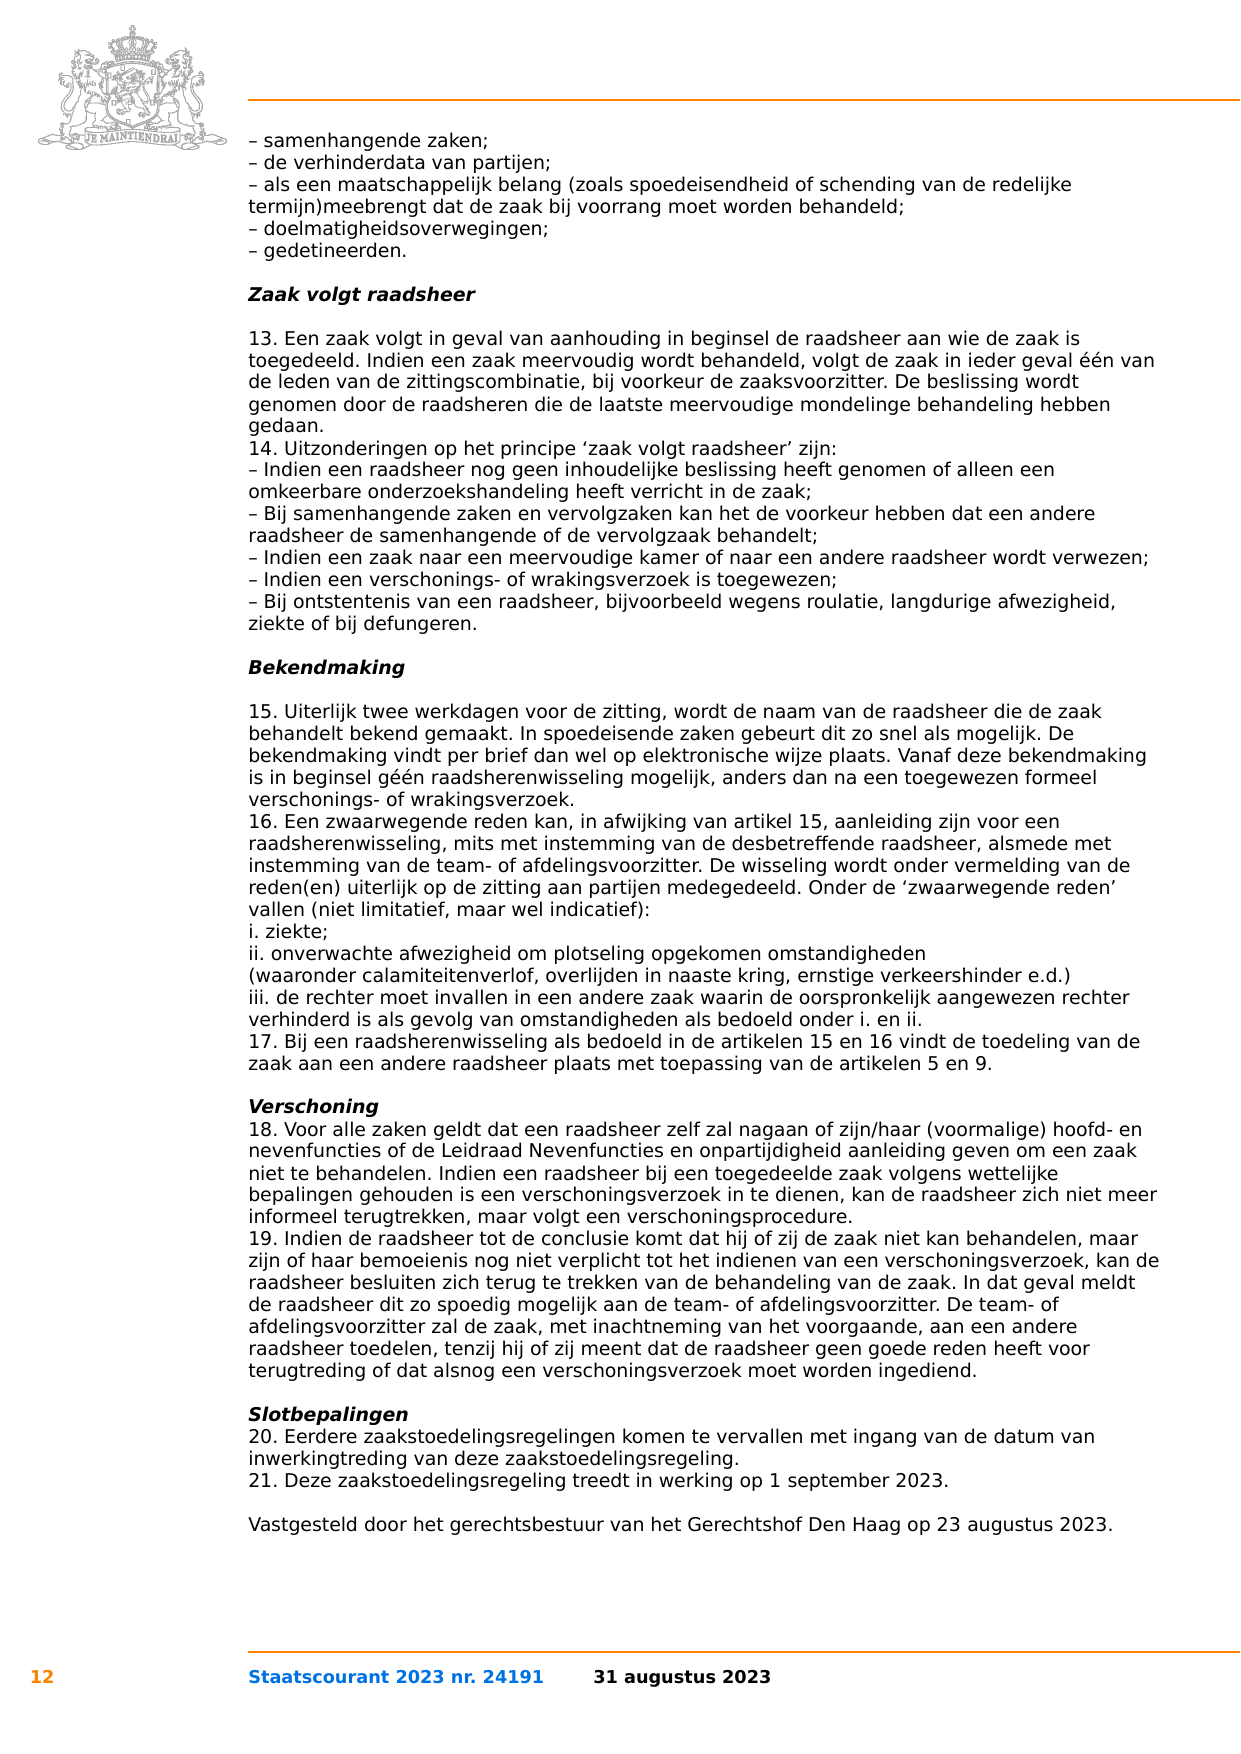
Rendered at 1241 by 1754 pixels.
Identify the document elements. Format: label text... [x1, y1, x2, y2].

text 15. Uiterlijk twee werkdagen voor de zitting, wordt de naam van de raadsheer die de zaak behandelt bekend gemaakt. In spoedeisende zaken gebeurt dit zo snel als mogelijk. De bekendmaking vindt per brief dan wel op elektronische wijze plaats. Vanaf deze bekendmaking is in beginsel géén raadsherenwisseling mogelijk, anders dan na een toegewezen formeel verschonings- of wrakingsverzoek. [248, 701, 1163, 811]
subtitle Zaak volgt raadsheer [248, 284, 1163, 306]
text ii. onverwachte afwezigheid om plotseling opgekomen omstandigheden [248, 943, 1163, 965]
text 14. Uitzonderingen op het principe ‘zaak volgt raadsheer’ zijn: [248, 437, 1163, 459]
text 18. Voor alle zaken geldt dat een raadsheer zelf zal nagaan of zijn/haar (voormalige) hoofd- en nevenfuncties of de Leidraad Nevenfuncties en onpartijdigheid aanleiding geven om een zaak niet te behandelen. Indien een raadsheer bij een toegedeelde zaak volgens wettelijke bepalingen gehouden is een verschoningsverzoek in te dienen, kan de raadsheer zich niet meer informeel terugtrekken, maar volgt een verschoningsprocedure. [248, 1118, 1163, 1228]
subtitle Slotbepalingen [248, 1404, 1163, 1426]
text i. ziekte; [248, 921, 1163, 943]
text 19. Indien de raadsheer tot de conclusie komt dat hij of zij de zaak niet kan behandelen, maar zijn of haar bemoeienis nog niet verplicht tot het indienen van een verschoningsverzoek, kan de raadsheer besluiten zich terug te trekken van de behandeling van de zaak. In dat geval meldt de raadsheer dit zo spoedig mogelijk aan de team- of afdelingsvoorzitter. De team- of afdelingsvoorzitter zal de zaak, met inachtneming van het voorgaande, aan een andere raadsheer toedelen, tenzij hij of zij meent dat de raadsheer geen goede reden heeft voor terugtreding of dat alsnog een verschoningsverzoek moet worden ingediend. [248, 1228, 1163, 1382]
picture [38, 25, 227, 150]
text – als een maatschappelijk belang (zoals spoedeisendheid of schending van de redelijke termijn)meebrengt dat de zaak bij voorrang moet worden behandeld; [248, 174, 1163, 218]
text iii. de rechter moet invallen in een andere zaak waarin de oorspronkelijk aangewezen rechter verhinderd is als gevolg van omstandigheden als bedoeld onder i. en ii. [248, 987, 1163, 1031]
text 17. Bij een raadsherenwisseling als bedoeld in de artikelen 15 en 16 vindt de toedeling van de zaak aan een andere raadsheer plaats met toepassing van de artikelen 5 en 9. [248, 1031, 1163, 1074]
text – Bij samenhangende zaken en vervolgzaken kan het de voorkeur hebben dat een andere raadsheer de samenhangende of de vervolgzaak behandelt; [248, 503, 1163, 547]
text – Indien een verschonings- of wrakingsverzoek is toegewezen; [248, 569, 1163, 591]
text 16. Een zwaarwegende reden kan, in afwijking van artikel 15, aanleiding zijn voor een raadsherenwisseling, mits met instemming van de desbetreffende raadsheer, alsmede met instemming van de team- of afdelingsvoorzitter. De wisseling wordt onder vermelding van de reden(en) uiterlijk op de zitting aan partijen medegedeeld. Onder de ‘zwaarwegende reden’ vallen (niet limitatief, maar wel indicatief): [248, 811, 1163, 921]
text – Indien een raadsheer nog geen inhoudelijke beslissing heeft genomen of alleen een omkeerbare onderzoekshandeling heeft verricht in de zaak; [248, 459, 1163, 503]
text 20. Eerdere zaakstoedelingsregelingen komen te vervallen met ingang van de datum van inwerkingtreding van deze zaakstoedelingsregeling. [248, 1426, 1163, 1470]
text – gedetineerden. [248, 240, 1163, 262]
text (waaronder calamiteitenverlof, overlijden in naaste kring, ernstige verkeershinder e.d.) [248, 965, 1163, 987]
subtitle Verschoning [248, 1096, 1163, 1118]
subtitle Bekendmaking [248, 657, 1163, 679]
text – Bij ontstentenis van een raadsheer, bijvoorbeeld wegens roulatie, langdurige afwezigheid, ziekte of bij defungeren. [248, 591, 1163, 635]
text – Indien een zaak naar een meervoudige kamer of naar een andere raadsheer wordt verwezen; [248, 547, 1163, 569]
text – de verhinderdata van partijen; [248, 152, 1163, 174]
text Vastgesteld door het gerechtsbestuur van het Gerechtshof Den Haag op 23 augustus 2023. [248, 1514, 1163, 1536]
text – doelmatigheidsoverwegingen; [248, 218, 1163, 240]
text – samenhangende zaken; [248, 130, 1163, 152]
text 21. Deze zaakstoedelingsregeling treedt in werking op 1 september 2023. [248, 1470, 1163, 1492]
text 13. Een zaak volgt in geval van aanhouding in beginsel de raadsheer aan wie de zaak is toegedeeld. Indien een zaak meervoudig wordt behandeld, volgt de zaak in ieder geval één van de leden van de zittingscombinatie, bij voorkeur de zaaksvoorzitter. De beslissing wordt genomen door de raadsheren die de laatste meervoudige mondelinge behandeling hebben gedaan. [248, 327, 1163, 437]
